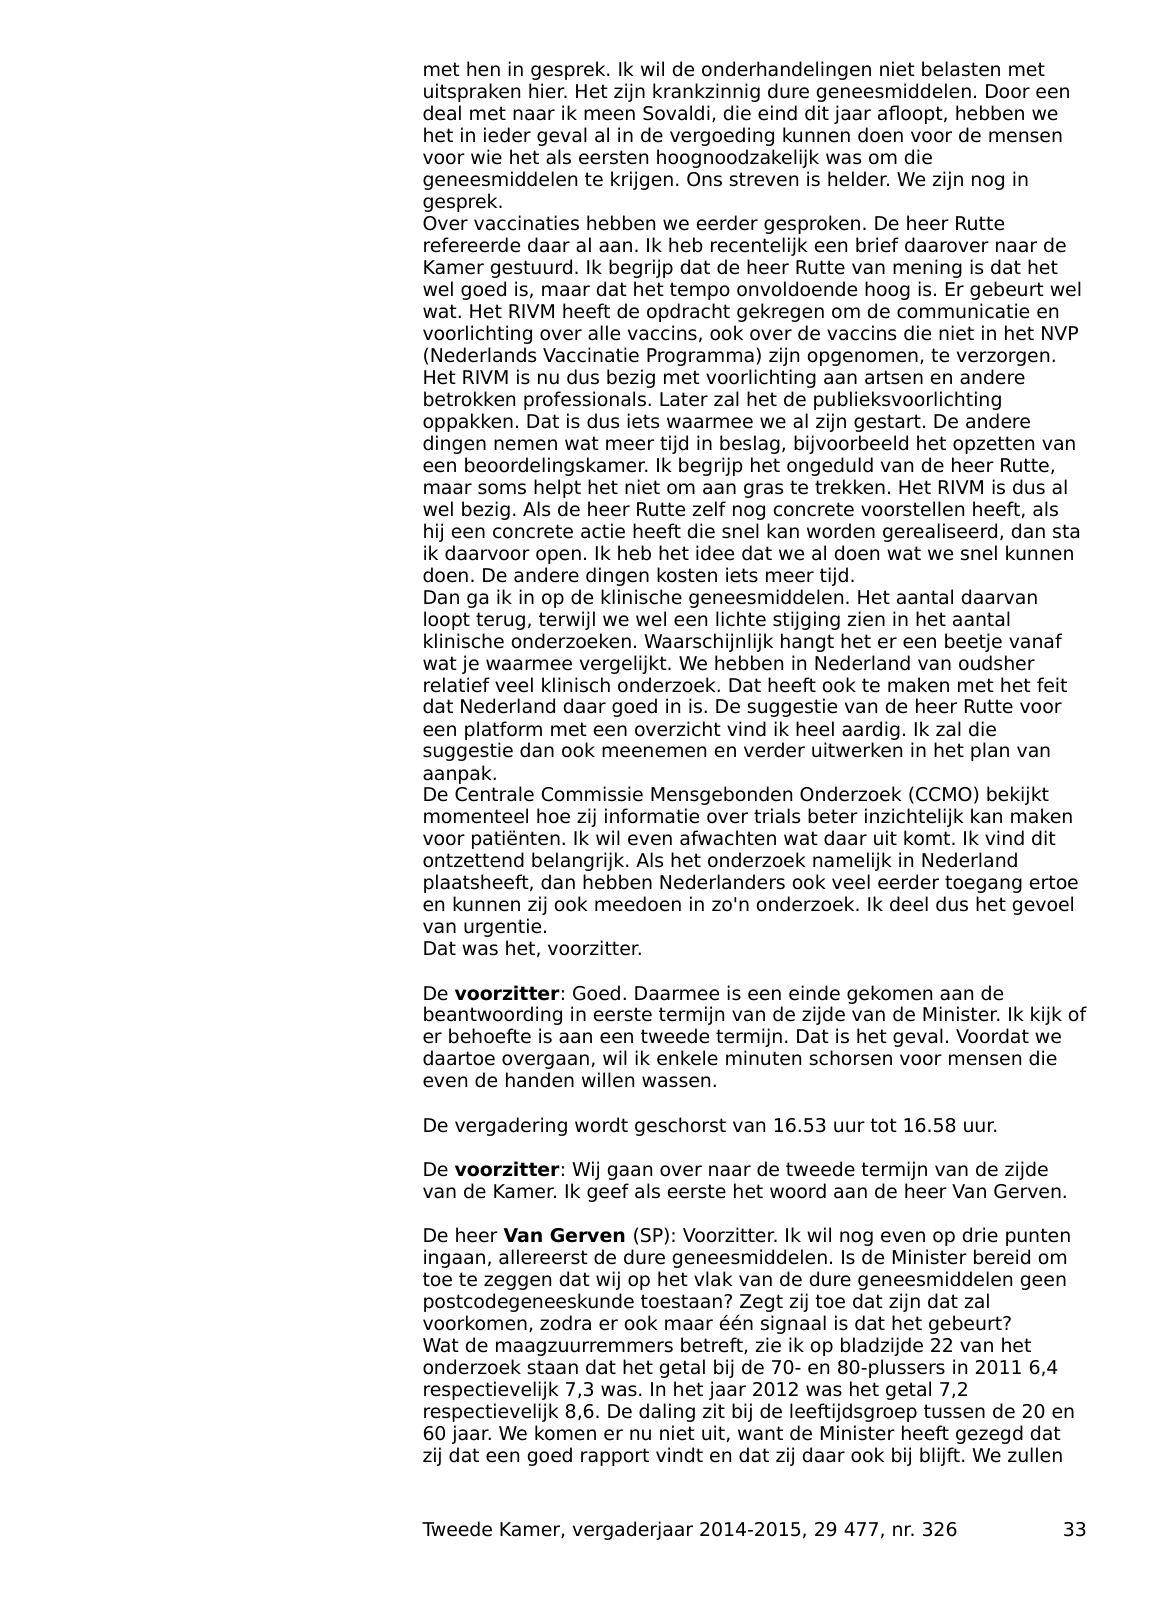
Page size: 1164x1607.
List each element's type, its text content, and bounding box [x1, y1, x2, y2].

text De Centrale Commissie Mensgebonden Onderzoek (CCMO) bekijkt momenteel hoe zij informatie over trials beter inzichtelijk kan maken voor patiënten. Ik wil even afwachten wat daar uit komt. Ik vind dit ontzettend belangrijk. Als het onderzoek namelijk in Nederland plaatsheeft, dan hebben Nederlanders ook veel eerder toegang ertoe en kunnen zij ook meedoen in zo'n onderzoek. Ik deel dus het gevoel van urgentie. [422, 784, 1087, 938]
text Over vaccinaties hebben we eerder gesproken. De heer Rutte refereerde daar al aan. Ik heb recentelijk een brief daarover naar de Kamer gestuurd. Ik begrijp dat de heer Rutte van mening is dat het wel goed is, maar dat het tempo onvoldoende hoog is. Er gebeurt wel wat. Het RIVM heeft de opdracht gekregen om de communicatie en voorlichting over alle vaccins, ook over de vaccins die niet in het NVP (Nederlands Vaccinatie Programma) zijn opgenomen, te verzorgen. Het RIVM is nu dus bezig met voorlichting aan artsen en andere betrokken professionals. Later zal het de publieksvoorlichting oppakken. Dat is dus iets waarmee we al zijn gestart. De andere dingen nemen wat meer tijd in beslag, bijvoorbeeld het opzetten van een beoordelingskamer. Ik begrijp het ongeduld van de heer Rutte, maar soms helpt het niet om aan gras te trekken. Het RIVM is dus al wel bezig. Als de heer Rutte zelf nog concrete voorstellen heeft, als hij een concrete actie heeft die snel kan worden gerealiseerd, dan sta ik daarvoor open. Ik heb het idee dat we al doen wat we snel kunnen doen. De andere dingen kosten iets meer tijd. [422, 213, 1087, 587]
text De voorzitter: Wij gaan over naar de tweede termijn van de zijde van de Kamer. Ik geef als eerste het woord aan de heer Van Gerven. [422, 1159, 1087, 1203]
text met hen in gesprek. Ik wil de onderhandelingen niet belasten met uitspraken hier. Het zijn krankzinnig dure geneesmiddelen. Door een deal met naar ik meen Sovaldi, die eind dit jaar afloopt, hebben we het in ieder geval al in de vergoeding kunnen doen voor de mensen voor wie het als eersten hoognoodzakelijk was om die geneesmiddelen te krijgen. Ons streven is helder. We zijn nog in gesprek. [422, 59, 1087, 213]
text Dat was het, voorzitter. [422, 938, 1087, 960]
text Wat de maagzuurremmers betreft, zie ik op bladzijde 22 van het onderzoek staan dat het getal bij de 70- en 80-plussers in 2011 6,4 respectievelijk 7,3 was. In het jaar 2012 was het getal 7,2 respectievelijk 8,6. De daling zit bij de leeftijdsgroep tussen de 20 en 60 jaar. We komen er nu niet uit, want de Minister heeft gezegd dat zij dat een goed rapport vindt en dat zij daar ook bij blijft. We zullen [422, 1335, 1087, 1467]
text De voorzitter: Goed. Daarmee is een einde gekomen aan de beantwoording in eerste termijn van de zijde van de Minister. Ik kijk of er behoefte is aan een tweede termijn. Dat is het geval. Voordat we daartoe overgaan, wil ik enkele minuten schorsen voor mensen die even de handen willen wassen. [422, 982, 1087, 1092]
text Dan ga ik in op de klinische geneesmiddelen. Het aantal daarvan loopt terug, terwijl we wel een lichte stijging zien in het aantal klinische onderzoeken. Waarschijnlijk hangt het er een beetje vanaf wat je waarmee vergelijkt. We hebben in Nederland van oudsher relatief veel klinisch onderzoek. Dat heeft ook te maken met het feit dat Nederland daar goed in is. De suggestie van de heer Rutte voor een platform met een overzicht vind ik heel aardig. Ik zal die suggestie dan ook meenemen en verder uitwerken in het plan van aanpak. [422, 587, 1087, 784]
text De vergadering wordt geschorst van 16.53 uur tot 16.58 uur. [422, 1114, 1087, 1136]
text De heer Van Gerven (SP): Voorzitter. Ik wil nog even op drie punten ingaan, allereerst de dure geneesmiddelen. Is de Minister bereid om toe te zeggen dat wij op het vlak van de dure geneesmiddelen geen postcodegeneeskunde toestaan? Zegt zij toe dat zijn dat zal voorkomen, zodra er ook maar één signaal is dat het gebeurt? [422, 1225, 1087, 1335]
